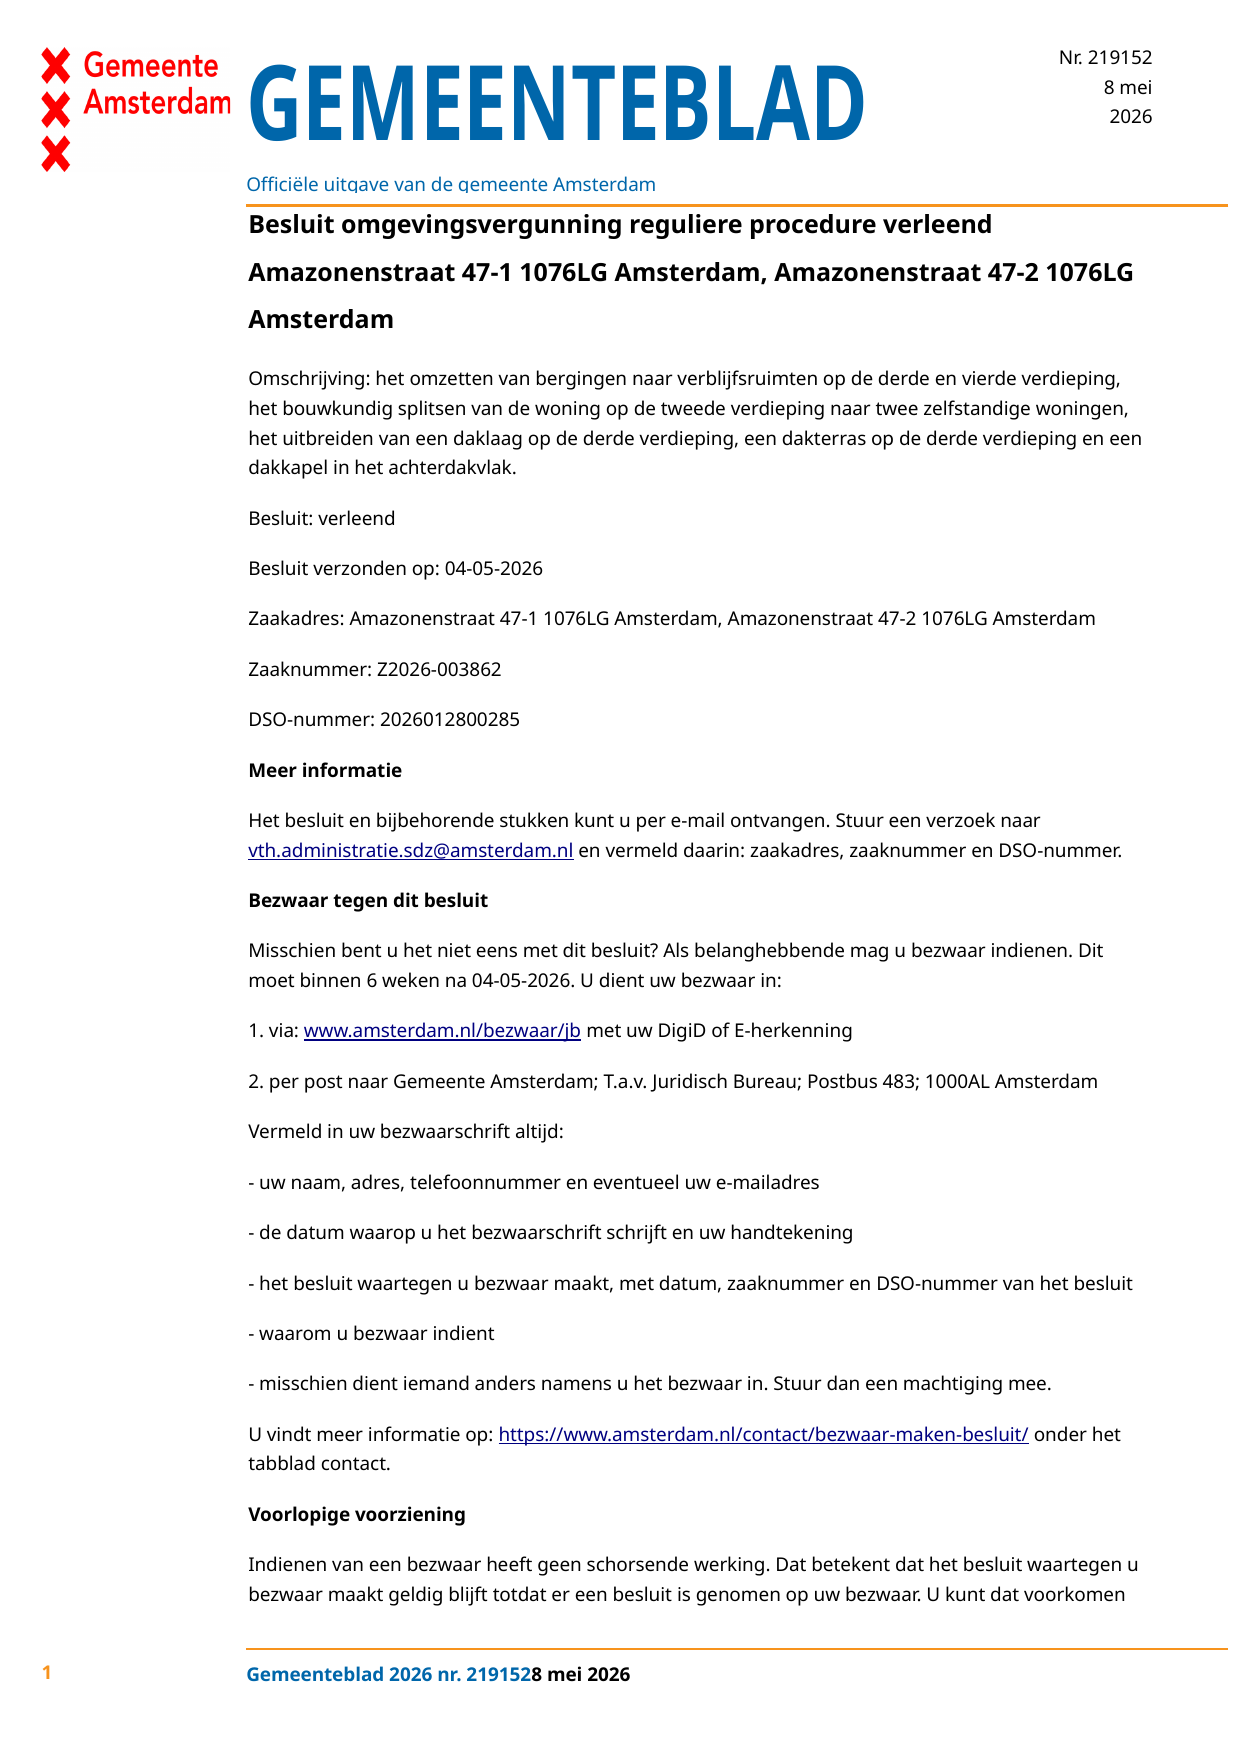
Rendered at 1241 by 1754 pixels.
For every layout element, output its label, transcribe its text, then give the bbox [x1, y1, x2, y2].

text 1. via: www.amsterdam.nl/bezwaar/jb met uw DigiD of E-herkenning [248, 1018, 1152, 1043]
text U vindt meer informatie op: https://www.amsterdam.nl/contact/bezwaar-maken-besluit/ onder het tabblad contact. [248, 1421, 1152, 1476]
text Besluit: verleend [248, 505, 1152, 530]
text - het besluit waartegen u bezwaar maakt, met datum, zaaknummer en DSO-nummer van het besluit [248, 1270, 1152, 1295]
text Vermeld in uw bezwaarschrift altijd: [248, 1118, 1152, 1144]
text - misschien dient iemand anders namens u het bezwaar in. Stuur dan een machtiging mee. [248, 1371, 1152, 1396]
text DSO-nummer: 2026012800285 [248, 706, 1152, 732]
text Misschien bent u het niet eens met dit besluit? Als belanghebbende mag u bezwaar indienen. Dit moet binnen 6 weken na 04-05-2026. U dient uw bezwaar in: [248, 938, 1152, 993]
text Voorlopige voorziening [248, 1501, 1152, 1527]
text Omschrijving: het omzetten van bergingen naar verblijfsruimten op de derde en vierde verdieping, het bouwkundig splitsen van de woning op de tweede verdieping naar twee zelfstandige woningen, het uitbreiden van een daklaag op de derde verdieping, een dakterras op de derde verdieping en een dakkapel in het achterdakvlak. [248, 366, 1152, 480]
picture [41, 47, 231, 172]
text Zaaknummer: Z2026-003862 [248, 656, 1152, 682]
text Besluit verzonden op: 04-05-2026 [248, 555, 1152, 581]
text - uw naam, adres, telefoonnummer en eventueel uw e-mailadres [248, 1169, 1152, 1194]
text Het besluit en bijbehorende stukken kunt u per e-mail ontvangen. Stuur een verzoek naar vth.administratie.sdz@amsterdam.nl en vermeld daarin: zaakadres, zaaknummer en DSO-nummer. [248, 807, 1152, 862]
text Indienen van een bezwaar heeft geen schorsende werking. Dat betekent dat het besluit waartegen u bezwaar maakt geldig blijft totdat er een besluit is genomen op uw bezwaar. U kunt dat voorkomen [248, 1551, 1152, 1607]
text 2. per post naar Gemeente Amsterdam; T.a.v. Juridisch Bureau; Postbus 483; 1000AL Amsterdam [248, 1068, 1152, 1094]
text Besluit omgevingsvergunning reguliere procedure verleend Amazonenstraat 47-1 1076LG Amsterdam, Amazonenstraat 47-2 1076LG Amsterdam [248, 207, 1152, 336]
text - de datum waarop u het bezwaarschrift schrijft en uw handtekening [248, 1219, 1152, 1245]
text Meer informatie [248, 757, 1152, 782]
text - waarom u bezwaar indient [248, 1320, 1152, 1346]
text Bezwaar tegen dit besluit [248, 887, 1152, 913]
text Zaakadres: Amazonenstraat 47-1 1076LG Amsterdam, Amazonenstraat 47-2 1076LG Amsterdam [248, 606, 1152, 631]
